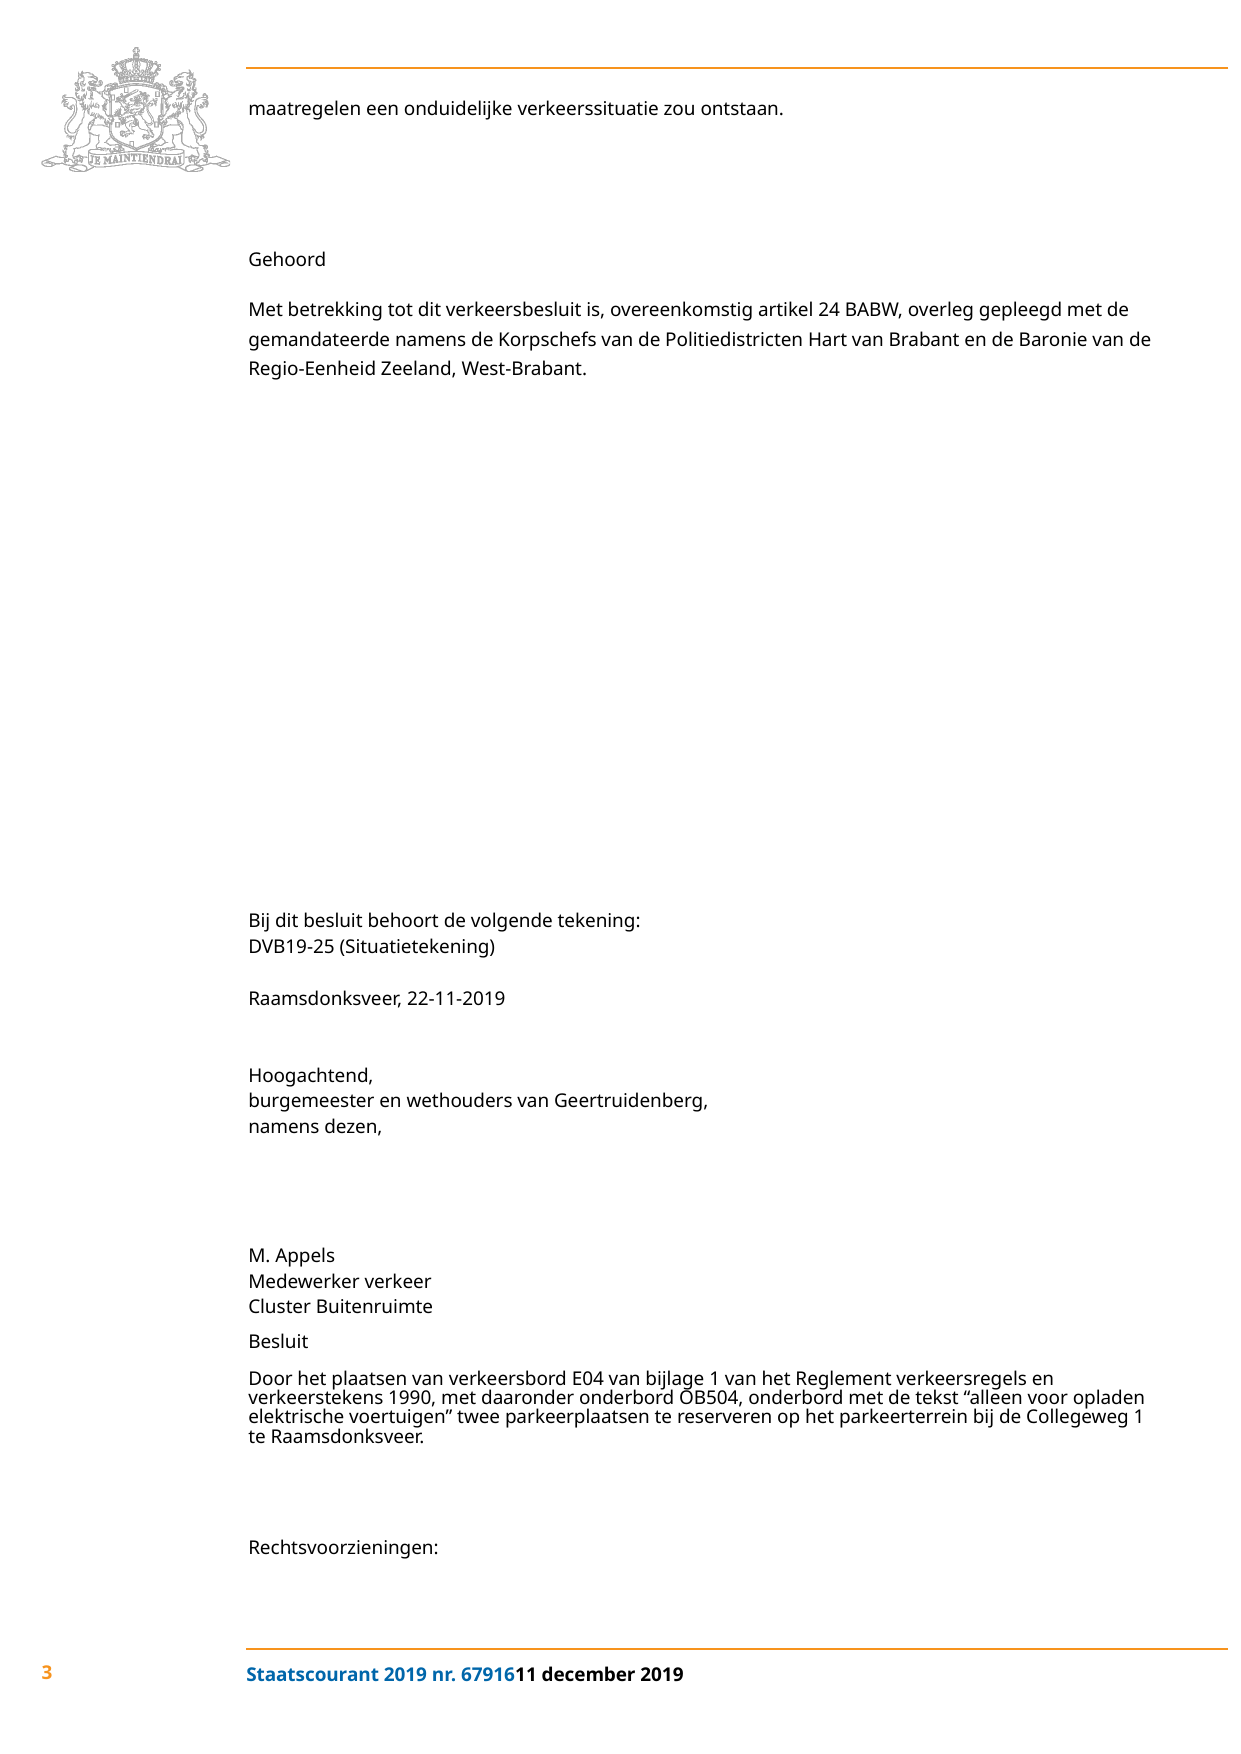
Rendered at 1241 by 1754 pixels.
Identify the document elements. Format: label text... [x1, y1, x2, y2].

text Cluster Buitenruimte [248, 1293, 1152, 1319]
text Gehoord [248, 246, 1152, 272]
text DVB19-25 (Situatietekening) [248, 933, 1152, 959]
text namens dezen, [248, 1113, 1152, 1139]
text burgemeester en wethouders van Geertruidenberg, [248, 1088, 1152, 1113]
text Met betrekking tot dit verkeersbesluit is, overeenkomstig artikel 24 BABW, overleg gepleegd met de gemandateerde namens de Korpschefs van de Politiedistricten Hart van Brabant en de Baronie van de Regio-Eenheid Zeeland, West-Brabant. [248, 296, 1152, 381]
text maatregelen een onduidelijke verkeerssituatie zou ontstaan. [248, 95, 1152, 121]
text Medewerker verkeer [248, 1268, 1152, 1293]
text Bij dit besluit behoort de volgende tekening: [248, 908, 1152, 933]
text Hoogachtend, [248, 1062, 1152, 1088]
text Door het plaatsen van verkeersbord E04 van bijlage 1 van het Reglement verkeersregels en verkeerstekens 1990, met daaronder onderbord OB504, onderbord met de tekst “alleen voor opladen elektrische voertuigen” twee parkeerplaatsen te reserveren op het parkeerterrein bij de Collegeweg 1 te Raamsdonksveer. [248, 1370, 1152, 1447]
text Raamsdonksveer, 22-11-2019 [248, 985, 1152, 1011]
picture [41, 47, 231, 172]
text M. Appels [248, 1242, 1152, 1268]
text Rechtsvoorzieningen: [248, 1539, 1152, 1558]
text Besluit [248, 1333, 1152, 1352]
